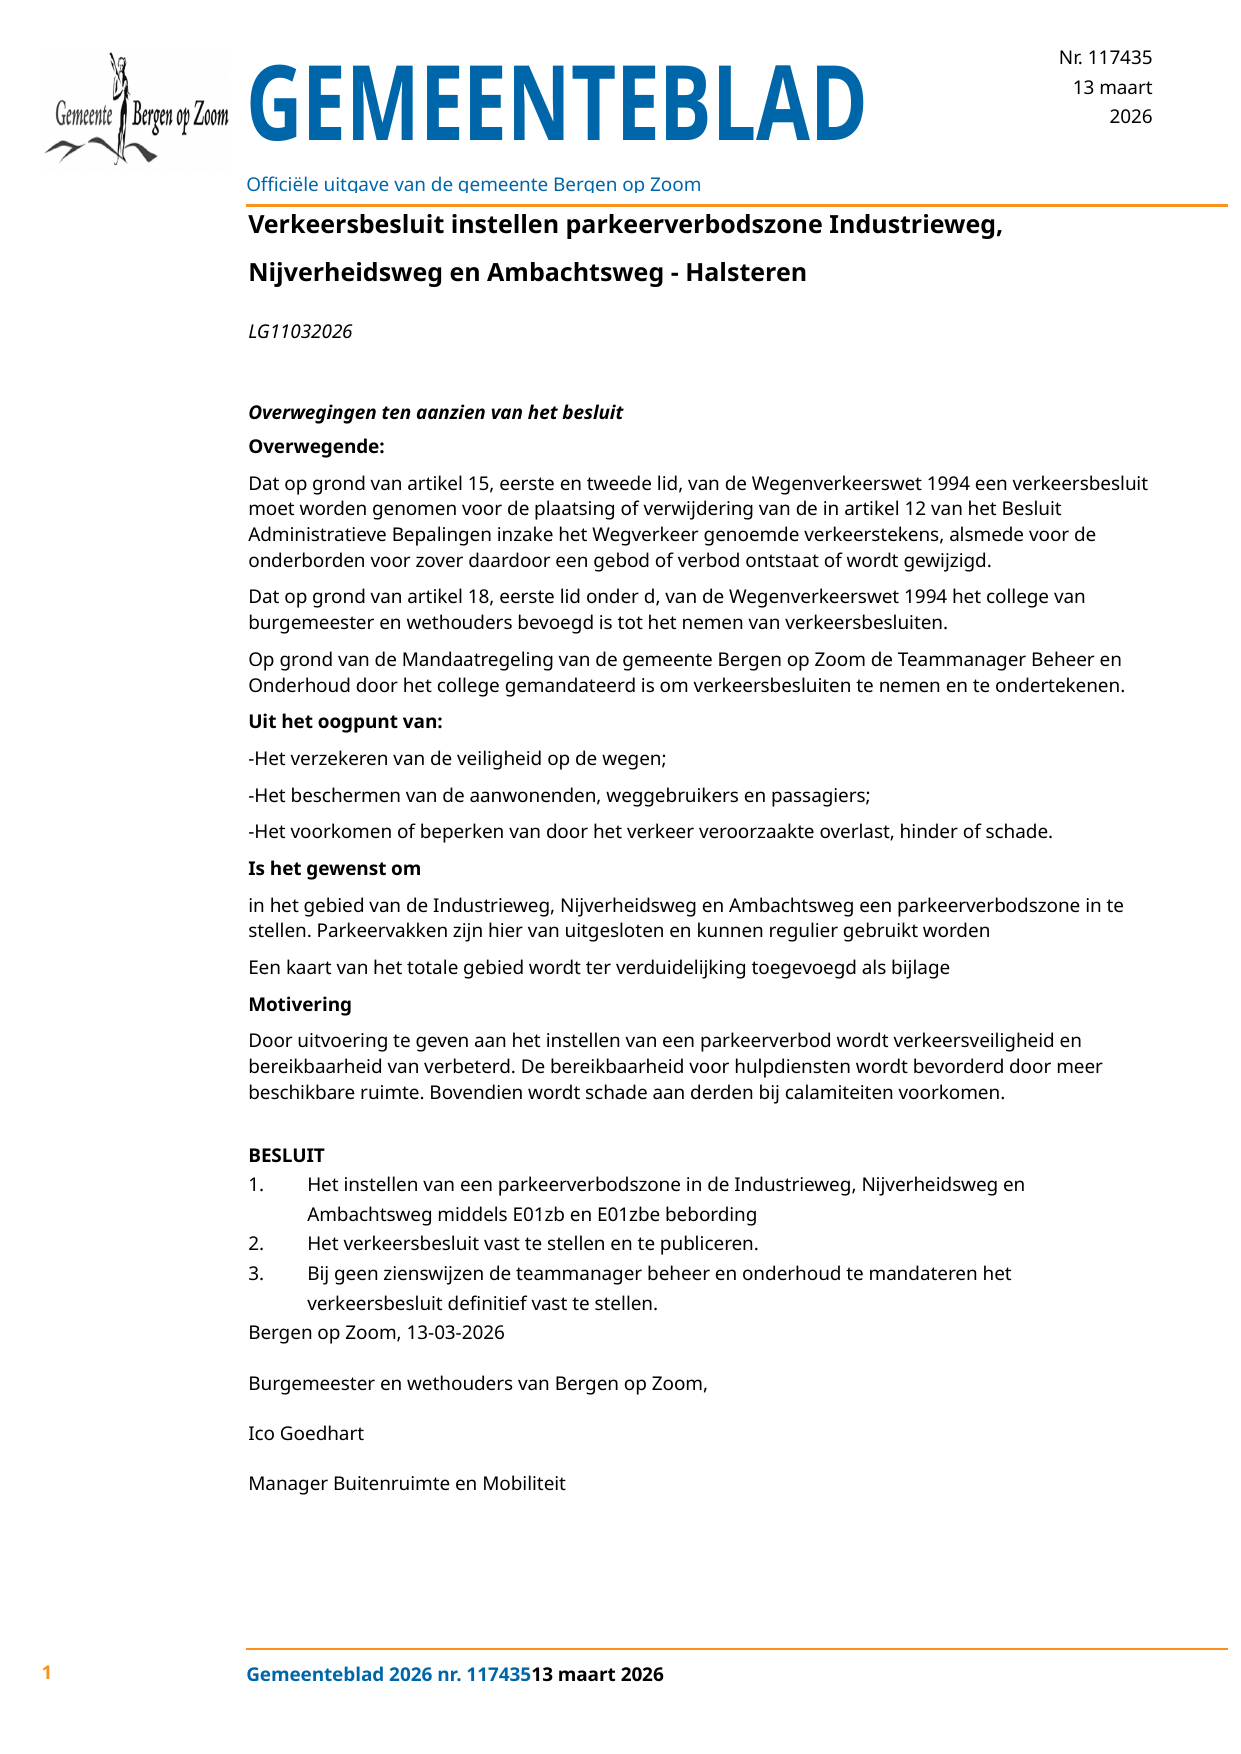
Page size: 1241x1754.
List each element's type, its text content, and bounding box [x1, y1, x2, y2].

text Overwegingen ten aanzien van het besluit [248, 399, 1152, 425]
picture [41, 47, 231, 172]
text Overwegende: [248, 433, 1152, 459]
text -Het verzekeren van de veiligheid op de wegen; [248, 745, 1152, 771]
text Een kaart van het totale gebied wordt ter verduidelijking toegevoegd als bijlage [248, 954, 1152, 980]
text Door uitvoering te geven aan het instellen van een parkeerverbod wordt verkeersveiligheid en bereikbaarheid van verbeterd. De bereikbaarheid voor hulpdiensten wordt bevorderd door meer beschikbare ruimte. Bovendien wordt schade aan derden bij calamiteiten voorkomen. [248, 1028, 1152, 1105]
text -Het beschermen van de aanwonenden, weggebruikers en passagiers; [248, 782, 1152, 808]
text in het gebied van de Industrieweg, Nijverheidsweg en Ambachtsweg een parkeerverbodszone in te stellen. Parkeervakken zijn hier van uitgesloten en kunnen regulier gebruikt worden [248, 892, 1152, 943]
text Motivering [248, 991, 1152, 1017]
list Het instellen van een parkeerverbodszone in de Industrieweg, Nijverheidsweg en Ambachtsweg middels E01zb en E01zbe bebording [248, 1171, 1152, 1227]
text Op grond van de Mandaatregeling van de gemeente Bergen op Zoom de Teammanager Beheer en Onderhoud door het college gemandateerd is om verkeersbesluiten te nemen en te ondertekenen. [248, 646, 1152, 698]
text Burgemeester en wethouders van Bergen op Zoom, [248, 1370, 1152, 1395]
text -Het voorkomen of beperken van door het verkeer veroorzaakte overlast, hinder of schade. [248, 818, 1152, 844]
text Dat op grond van artikel 18, eerste lid onder d, van de Wegenverkeerswet 1994 het college van burgemeester en wethouders bevoegd is tot het nemen van verkeersbesluiten. [248, 584, 1152, 635]
text LG11032026 [248, 318, 1152, 344]
text Verkeersbesluit instellen parkeerverbodszone Industrieweg, Nijverheidsweg en Ambachtsweg - Halsteren [248, 207, 1152, 288]
text Dat op grond van artikel 15, eerste en tweede lid, van de Wegenverkeerswet 1994 een verkeersbesluit moet worden genomen voor de plaatsing of verwijdering van de in artikel 12 van het Besluit Administratieve Bepalingen inzake het Wegverkeer genoemde verkeerstekens, alsmede voor de onderborden voor zover daardoor een gebod of verbod ontstaat of wordt gewijzigd. [248, 470, 1152, 573]
list Bij geen zienswijzen de teammanager beheer en onderhoud te mandateren het verkeersbesluit definitief vast te stellen. [248, 1260, 1152, 1315]
text Uit het oogpunt van: [248, 708, 1152, 734]
text Bergen op Zoom, 13-03-2026 [248, 1319, 1152, 1345]
text BESLUIT [248, 1142, 1152, 1167]
text Manager Buitenruimte en Mobiliteit [248, 1471, 1152, 1496]
text Is het gewenst om [248, 855, 1152, 881]
text Ico Goedhart [248, 1420, 1152, 1446]
list Het verkeersbesluit vast te stellen en te publiceren. [248, 1231, 1152, 1256]
